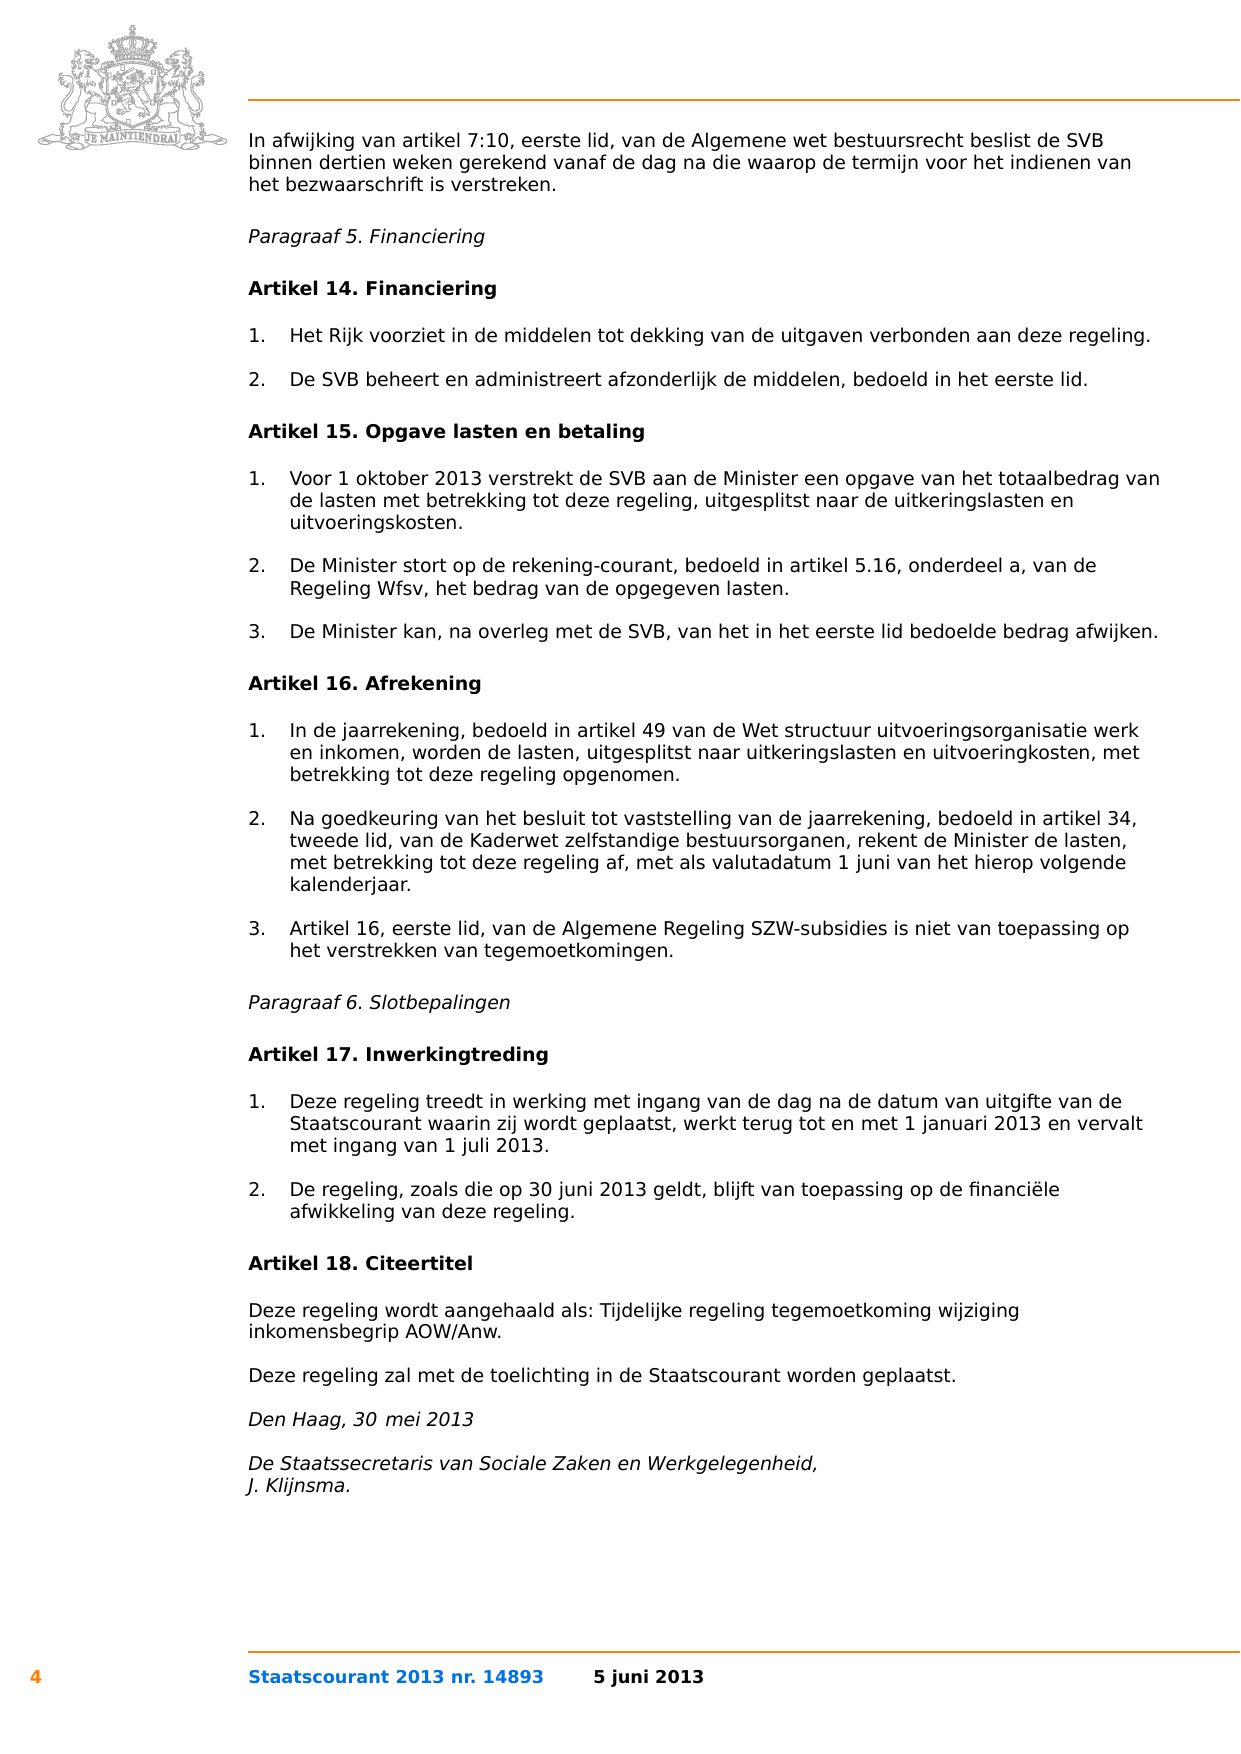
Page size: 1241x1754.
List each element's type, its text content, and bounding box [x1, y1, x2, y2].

text Den Haag, 30 mei 2013 [248, 1409, 1163, 1431]
subtitle Paragraaf 6. Slotbepalingen [248, 992, 1163, 1014]
picture [38, 25, 227, 150]
text In afwijking van artikel 7:10, eerste lid, van de Algemene wet bestuursrecht beslist de SVB binnen dertien weken gerekend vanaf de dag na die waarop de termijn voor het indienen van het bezwaarschrift is verstreken. [248, 130, 1163, 196]
text 1. Voor 1 oktober 2013 verstrekt de SVB aan de Minister een opgave van het totaalbedrag van de lasten met betrekking tot deze regeling, uitgesplitst naar de uitkeringslasten en uitvoeringskosten. [248, 468, 1163, 533]
text 2. De Minister stort op de rekening-courant, bedoeld in artikel 5.16, onderdeel a, van de Regeling Wfsv, het bedrag van de opgegeven lasten. [248, 555, 1163, 599]
text 3. De Minister kan, na overleg met de SVB, van het in het eerste lid bedoelde bedrag afwijken. [248, 621, 1163, 643]
text 1. Het Rijk voorziet in de middelen tot dekking van de uitgaven verbonden aan deze regeling. [248, 325, 1163, 347]
text De Staatssecretaris van Sociale Zaken en Werkgelegenheid, J. Klijnsma. [248, 1453, 1163, 1497]
text 3. Artikel 16, eerste lid, van de Algemene Regeling SZW-subsidies is niet van toepassing op het verstrekken van tegemoetkomingen. [248, 918, 1163, 962]
text 1. Deze regeling treedt in werking met ingang van de dag na de datum van uitgifte van de Staatscourant waarin zij wordt geplaatst, werkt terug tot en met 1 januari 2013 en vervalt met ingang van 1 juli 2013. [248, 1091, 1163, 1157]
subtitle Artikel 15. Opgave lasten en betaling [248, 421, 1163, 443]
text Deze regeling zal met de toelichting in de Staatscourant worden geplaatst. [248, 1365, 1163, 1387]
text 2. Na goedkeuring van het besluit tot vaststelling van de jaarrekening, bedoeld in artikel 34, tweede lid, van de Kaderwet zelfstandige bestuursorganen, rekent de Minister de lasten, met betrekking tot deze regeling af, met als valutadatum 1 juni van het hierop volgende kalenderjaar. [248, 808, 1163, 896]
subtitle Artikel 18. Citeertitel [248, 1252, 1163, 1274]
subtitle Artikel 17. Inwerkingtreding [248, 1044, 1163, 1066]
subtitle Artikel 16. Afrekening [248, 673, 1163, 695]
text 2. De regeling, zoals die op 30 juni 2013 geldt, blijft van toepassing op de financiële afwikkeling van deze regeling. [248, 1178, 1163, 1222]
subtitle Artikel 14. Financiering [248, 278, 1163, 300]
text 1. In de jaarrekening, bedoeld in artikel 49 van de Wet structuur uitvoeringsorganisatie werk en inkomen, worden de lasten, uitgesplitst naar uitkeringslasten en uitvoeringkosten, met betrekking tot deze regeling opgenomen. [248, 720, 1163, 786]
text Deze regeling wordt aangehaald als: Tijdelijke regeling tegemoetkoming wijziging inkomensbegrip AOW/Anw. [248, 1299, 1163, 1343]
text 2. De SVB beheert en administreert afzonderlijk de middelen, bedoeld in het eerste lid. [248, 369, 1163, 391]
subtitle Paragraaf 5. Financiering [248, 226, 1163, 248]
